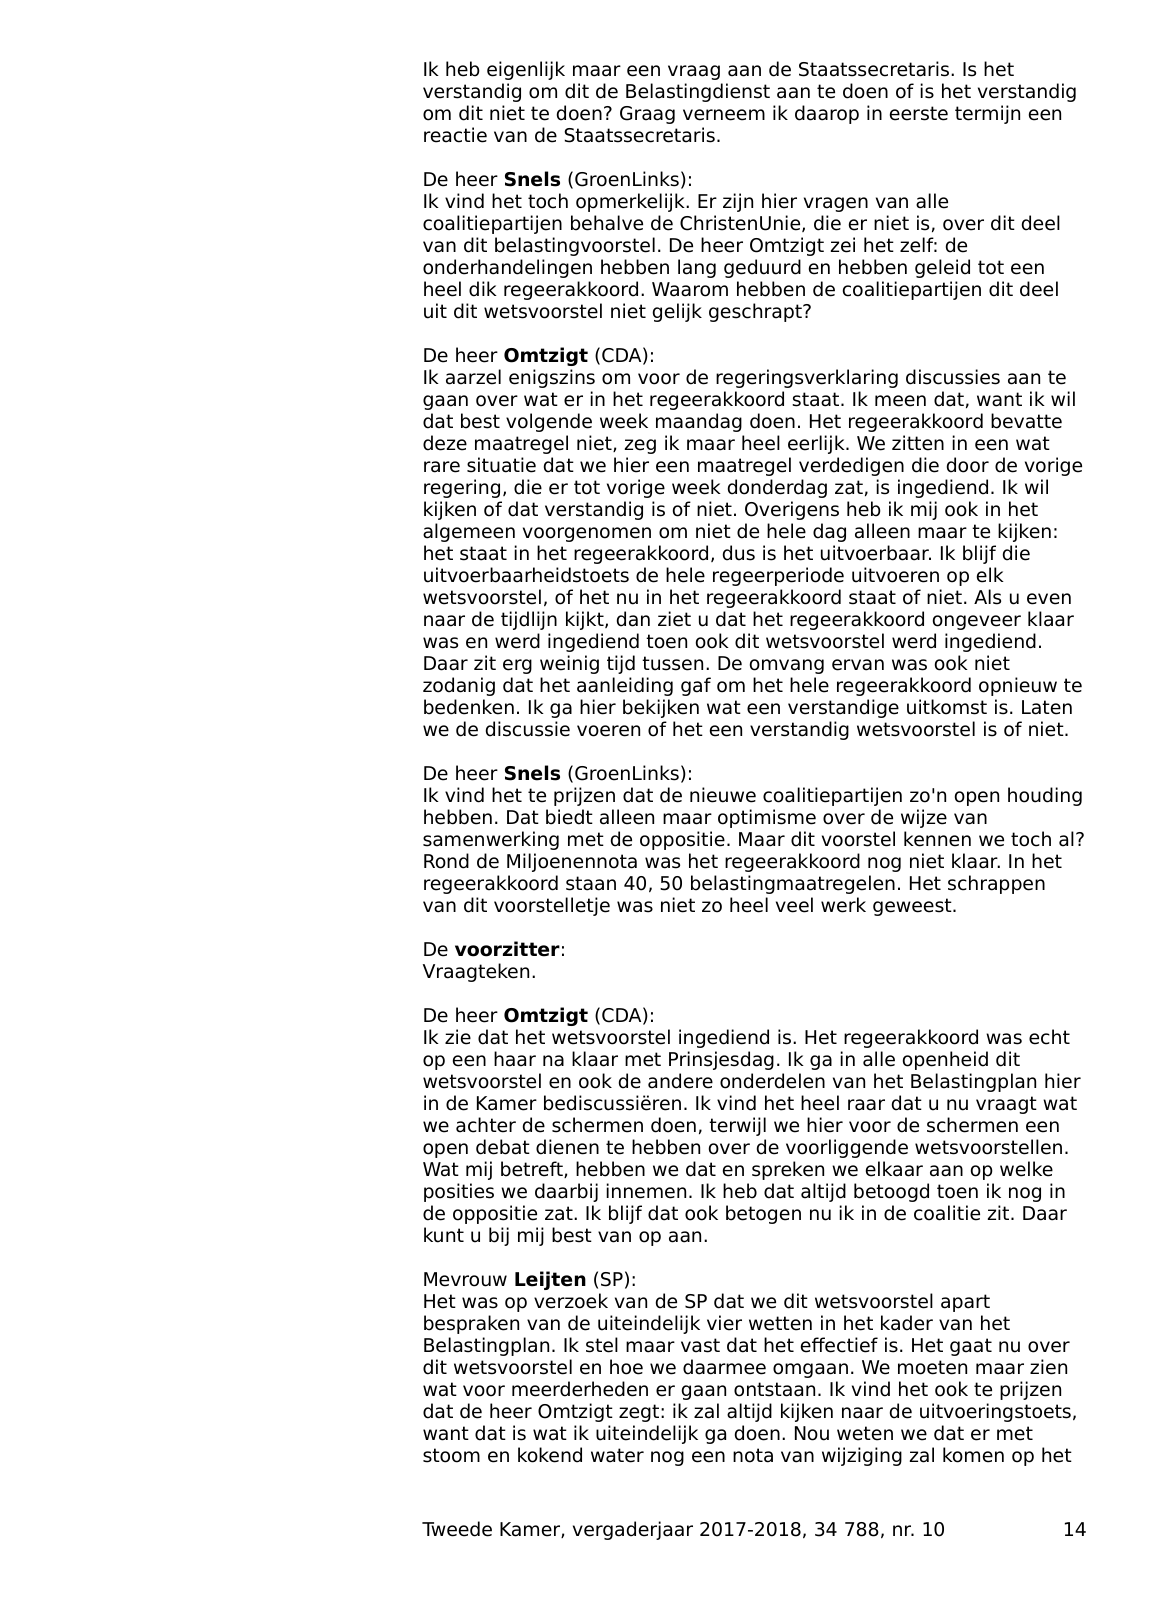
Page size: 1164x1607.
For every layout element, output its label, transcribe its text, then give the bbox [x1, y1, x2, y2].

text De heer Omtzigt (CDA): [422, 1005, 1087, 1027]
text Mevrouw Leijten (SP): [422, 1269, 1087, 1291]
text Ik aarzel enigszins om voor de regeringsverklaring discussies aan te gaan over wat er in het regeerakkoord staat. Ik meen dat, want ik wil dat best volgende week maandag doen. Het regeerakkoord bevatte deze maatregel niet, zeg ik maar heel eerlijk. We zitten in een wat rare situatie dat we hier een maatregel verdedigen die door de vorige regering, die er tot vorige week donderdag zat, is ingediend. Ik wil kijken of dat verstandig is of niet. Overigens heb ik mij ook in het algemeen voorgenomen om niet de hele dag alleen maar te kijken: het staat in het regeerakkoord, dus is het uitvoerbaar. Ik blijf die uitvoerbaarheidstoets de hele regeerperiode uitvoeren op elk wetsvoorstel, of het nu in het regeerakkoord staat of niet. Als u even naar de tijdlijn kijkt, dan ziet u dat het regeerakkoord ongeveer klaar was en werd ingediend toen ook dit wetsvoorstel werd ingediend. Daar zit erg weinig tijd tussen. De omvang ervan was ook niet zodanig dat het aanleiding gaf om het hele regeerakkoord opnieuw te bedenken. Ik ga hier bekijken wat een verstandige uitkomst is. Laten we de discussie voeren of het een verstandig wetsvoorstel is of niet. [422, 367, 1087, 741]
text Vraagteken. [422, 961, 1087, 983]
text De heer Omtzigt (CDA): [422, 345, 1087, 367]
text De voorzitter: [422, 939, 1087, 961]
text Ik heb eigenlijk maar een vraag aan de Staatssecretaris. Is het verstandig om dit de Belastingdienst aan te doen of is het verstandig om dit niet te doen? Graag verneem ik daarop in eerste termijn een reactie van de Staatssecretaris. [422, 59, 1087, 147]
text De heer Snels (GroenLinks): [422, 763, 1087, 785]
text Ik vind het te prijzen dat de nieuwe coalitiepartijen zo'n open houding hebben. Dat biedt alleen maar optimisme over de wijze van samenwerking met de oppositie. Maar dit voorstel kennen we toch al? Rond de Miljoenennota was het regeerakkoord nog niet klaar. In het regeerakkoord staan 40, 50 belastingmaatregelen. Het schrappen van dit voorstelletje was niet zo heel veel werk geweest. [422, 785, 1087, 917]
text Ik vind het toch opmerkelijk. Er zijn hier vragen van alle coalitiepartijen behalve de ChristenUnie, die er niet is, over dit deel van dit belastingvoorstel. De heer Omtzigt zei het zelf: de onderhandelingen hebben lang geduurd en hebben geleid tot een heel dik regeerakkoord. Waarom hebben de coalitiepartijen dit deel uit dit wetsvoorstel niet gelijk geschrapt? [422, 191, 1087, 323]
text De heer Snels (GroenLinks): [422, 169, 1087, 191]
text Ik zie dat het wetsvoorstel ingediend is. Het regeerakkoord was echt op een haar na klaar met Prinsjesdag. Ik ga in alle openheid dit wetsvoorstel en ook de andere onderdelen van het Belastingplan hier in de Kamer bediscussiëren. Ik vind het heel raar dat u nu vraagt wat we achter de schermen doen, terwijl we hier voor de schermen een open debat dienen te hebben over de voorliggende wetsvoorstellen. Wat mij betreft, hebben we dat en spreken we elkaar aan op welke posities we daarbij innemen. Ik heb dat altijd betoogd toen ik nog in de oppositie zat. Ik blijf dat ook betogen nu ik in de coalitie zit. Daar kunt u bij mij best van op aan. [422, 1027, 1087, 1247]
text Het was op verzoek van de SP dat we dit wetsvoorstel apart bespraken van de uiteindelijk vier wetten in het kader van het Belastingplan. Ik stel maar vast dat het effectief is. Het gaat nu over dit wetsvoorstel en hoe we daarmee omgaan. We moeten maar zien wat voor meerderheden er gaan ontstaan. Ik vind het ook te prijzen dat de heer Omtzigt zegt: ik zal altijd kijken naar de uitvoeringstoets, want dat is wat ik uiteindelijk ga doen. Nou weten we dat er met stoom en kokend water nog een nota van wijziging zal komen op het [422, 1291, 1087, 1467]
